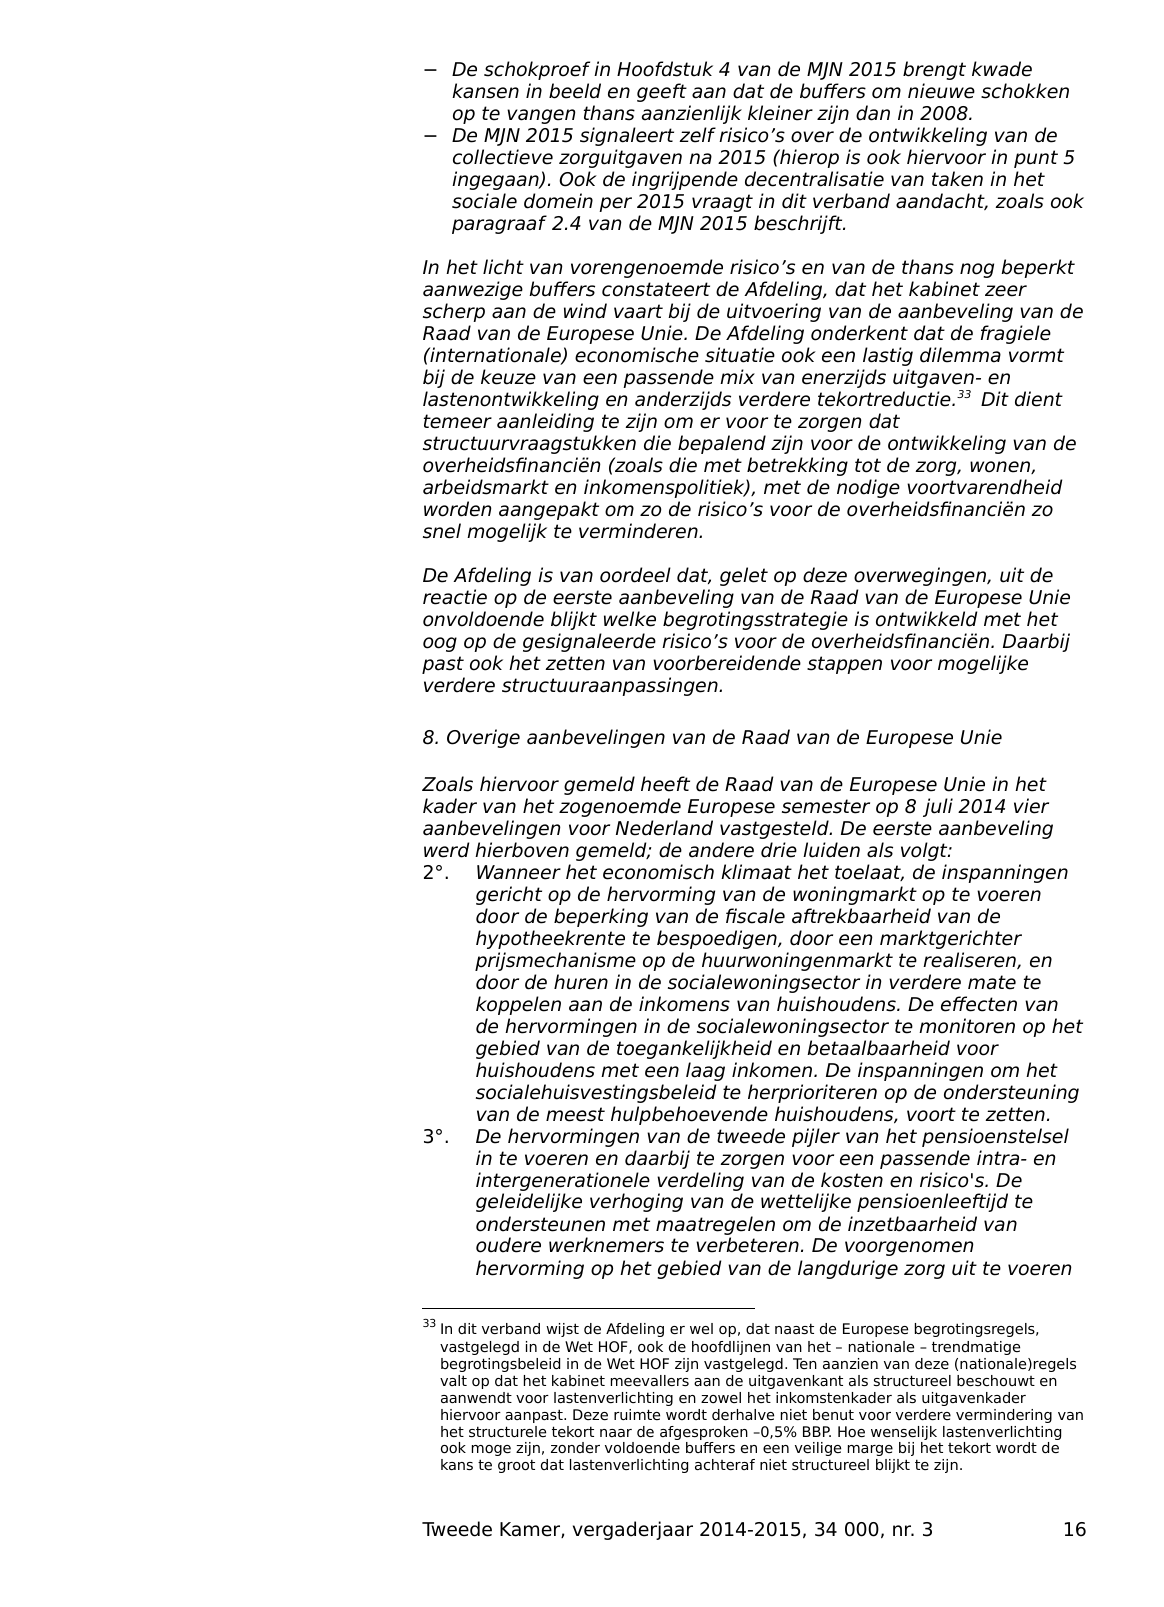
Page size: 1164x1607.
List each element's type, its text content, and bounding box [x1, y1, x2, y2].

text 3°. De hervormingen van de tweede pijler van het pensioenstelsel in te voeren en daarbij te zorgen voor een passende intra- en intergenerationele verdeling van de kosten en risico's. De geleidelijke verhoging van de wettelijke pensioenleeftijd te ondersteunen met maatregelen om de inzetbaarheid van oudere werknemers te verbeteren. De voorgenomen hervorming op het gebied van de langdurige zorg uit te voeren [422, 1126, 1087, 1279]
text − De schokproef in Hoofdstuk 4 van de MJN 2015 brengt kwade kansen in beeld en geeft aan dat de buffers om nieuwe schokken op te vangen thans aanzienlijk kleiner zijn dan in 2008. [422, 59, 1087, 125]
text In dit verband wijst de Afdeling er wel op, dat naast de Europese begrotingsregels, vastgelegd in de Wet HOF, ook de hoofdlijnen van het – nationale – trendmatige begrotingsbeleid in de Wet HOF zijn vastgelegd. Ten aanzien van deze (nationale)regels valt op dat het kabinet meevallers aan de uitgavenkant als structureel beschouwt en aanwendt voor lastenverlichting en zowel het inkomstenkader als uitgavenkader hiervoor aanpast. Deze ruimte wordt derhalve niet benut voor verdere vermindering van het structurele tekort naar de afgesproken –0,5% BBP. Hoe wenselijk lastenverlichting ook moge zijn, zonder voldoende buffers en een veilige marge bij het tekort wordt de kans te groot dat lastenverlichting achteraf niet structureel blijkt te zijn. [422, 1317, 1087, 1474]
text In het licht van vorengenoemde risico’s en van de thans nog beperkt aanwezige buffers constateert de Afdeling, dat het kabinet zeer scherp aan de wind vaart bij de uitvoering van de aanbeveling van de Raad van de Europese Unie. De Afdeling onderkent dat de fragiele (internationale) economische situatie ook een lastig dilemma vormt bij de keuze van een passende mix van enerzijds uitgaven- en lastenontwikkeling en anderzijds verdere tekortreductie. Dit dient temeer aanleiding te zijn om er voor te zorgen dat structuurvraagstukken die bepalend zijn voor de ontwikkeling van de overheidsfinanciën (zoals die met betrekking tot de zorg, wonen, arbeidsmarkt en inkomenspolitiek), met de nodige voortvarendheid worden aangepakt om zo de risico’s voor de overheidsfinanciën zo snel mogelijk te verminderen. [422, 257, 1087, 543]
text Zoals hiervoor gemeld heeft de Raad van de Europese Unie in het kader van het zogenoemde Europese semester op 8 juli 2014 vier aanbevelingen voor Nederland vastgesteld. De eerste aanbeveling werd hierboven gemeld; de andere drie luiden als volgt: [422, 774, 1087, 862]
text 2°. Wanneer het economisch klimaat het toelaat, de inspanningen gericht op de hervorming van de woningmarkt op te voeren door de beperking van de fiscale aftrekbaarheid van de hypotheekrente te bespoedigen, door een marktgerichter prijsmechanisme op de huurwoningenmarkt te realiseren, en door de huren in de socialewoningsector in verdere mate te koppelen aan de inkomens van huishoudens. De effecten van de hervormingen in de socialewoningsector te monitoren op het gebied van de toegankelijkheid en betaalbaarheid voor huishoudens met een laag inkomen. De inspanningen om het socialehuisvestingsbeleid te herprioriteren op de ondersteuning van de meest hulpbehoevende huishoudens, voort te zetten. [422, 862, 1087, 1126]
text − De MJN 2015 signaleert zelf risico’s over de ontwikkeling van de collectieve zorguitgaven na 2015 (hierop is ook hiervoor in punt 5 ingegaan). Ook de ingrijpende decentralisatie van taken in het sociale domein per 2015 vraagt in dit verband aandacht, zoals ook paragraaf 2.4 van de MJN 2015 beschrijft. [422, 125, 1087, 235]
text De Afdeling is van oordeel dat, gelet op deze overwegingen, uit de reactie op de eerste aanbeveling van de Raad van de Europese Unie onvoldoende blijkt welke begrotingsstrategie is ontwikkeld met het oog op de gesignaleerde risico’s voor de overheidsfinanciën. Daarbij past ook het zetten van voorbereidende stappen voor mogelijke verdere structuuraanpassingen. [422, 565, 1087, 697]
subtitle 8. Overige aanbevelingen van de Raad van de Europese Unie [422, 727, 1087, 749]
